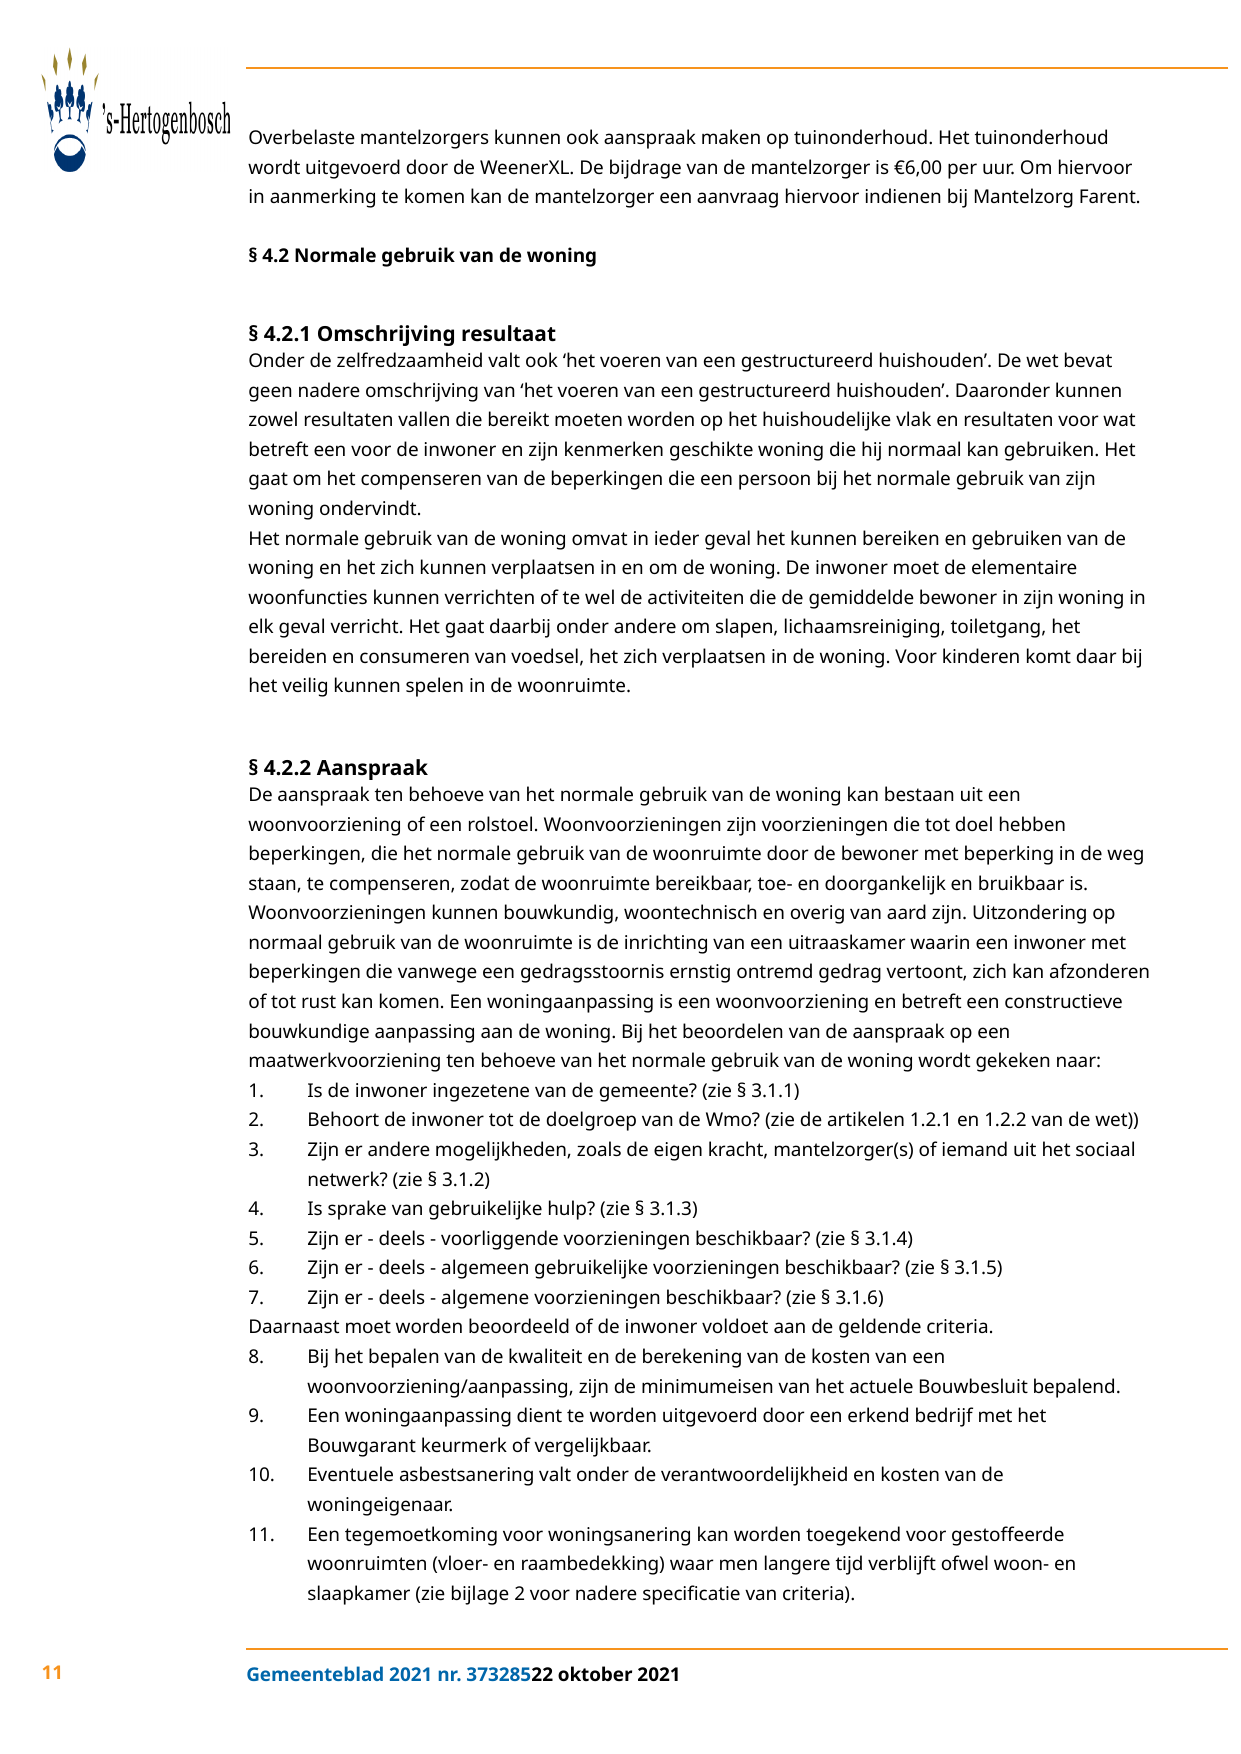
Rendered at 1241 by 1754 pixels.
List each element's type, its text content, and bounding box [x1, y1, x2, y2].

text Onder de zelfredzaamheid valt ook ‘het voeren van een gestructureerd huishouden’. De wet bevat geen nadere omschrijving van ‘het voeren van een gestructureerd huishouden’. Daaronder kunnen zowel resultaten vallen die bereikt moeten worden op het huishoudelijke vlak en resultaten voor wat betreft een voor de inwoner en zijn kenmerken geschikte woning die hij normaal kan gebruiken. Het gaat om het compenseren van de beperkingen die een persoon bij het normale gebruik van zijn woning ondervindt. [248, 347, 1152, 521]
list Zijn er - deels - voorliggende voorzieningen beschikbaar? (zie § 3.1.4) [248, 1225, 1152, 1251]
list Een woningaanpassing dient te worden uitgevoerd door een erkend bedrijf met het Bouwgarant keurmerk of vergelijkbaar. [248, 1402, 1152, 1458]
text De aanspraak ten behoeve van het normale gebruik van de woning kan bestaan uit een woonvoorziening of een rolstoel. Woonvoorzieningen zijn voorzieningen die tot doel hebben beperkingen, die het normale gebruik van de woonruimte door de bewoner met beperking in de weg staan, te compenseren, zodat de woonruimte bereikbaar, toe- en doorgankelijk en bruikbaar is. Woonvoorzieningen kunnen bouwkundig, woontechnisch en overig van aard zijn. Uitzondering op normaal gebruik van de woonruimte is de inrichting van een uitraaskamer waarin een inwoner met beperkingen die vanwege een gedragsstoornis ernstig ontremd gedrag vertoont, zich kan afzonderen of tot rust kan komen. Een woningaanpassing is een woonvoorziening en betreft een constructieve bouwkundige aanpassing aan de woning. Bij het beoordelen van de aanspraak op een maatwerkvoorziening ten behoeve van het normale gebruik van de woning wordt gekeken naar: [248, 781, 1152, 1073]
text Daarnaast moet worden beoordeeld of de inwoner voldoet aan de geldende criteria. [248, 1314, 1152, 1339]
list Eventuele asbestsanering valt onder de verantwoordelijkheid en kosten van de woningeigenaar. [248, 1462, 1152, 1517]
list Is de inwoner ingezetene van de gemeente? (zie § 3.1.1) [248, 1077, 1152, 1103]
list Zijn er - deels - algemene voorzieningen beschikbaar? (zie § 3.1.6) [248, 1284, 1152, 1310]
list Behoort de inwoner tot de doelgroep van de Wmo? (zie de artikelen 1.2.1 en 1.2.2 van de wet)) [248, 1107, 1152, 1132]
picture [41, 47, 231, 172]
text § 4.2 Normale gebruik van de woning [248, 243, 1152, 268]
text Overbelaste mantelzorgers kunnen ook aanspraak maken op tuinonderhoud. Het tuinonderhoud wordt uitgevoerd door de WeenerXL. De bijdrage van de mantelzorger is €6,00 per uur. Om hiervoor in aanmerking te komen kan de mantelzorger een aanvraag hiervoor indienen bij Mantelzorg Farent. [248, 124, 1152, 209]
text Het normale gebruik van de woning omvat in ieder geval het kunnen bereiken en gebruiken van de woning en het zich kunnen verplaatsen in en om de woning. De inwoner moet de elementaire woonfuncties kunnen verrichten of te wel de activiteiten die de gemiddelde bewoner in zijn woning in elk geval verricht. Het gaat daarbij onder andere om slapen, lichaamsreiniging, toiletgang, het bereiden en consumeren van voedsel, het zich verplaatsen in de woning. Voor kinderen komt daar bij het veilig kunnen spelen in de woonruimte. [248, 525, 1152, 698]
text § 4.2.1 Omschrijving resultaat [248, 319, 1152, 347]
list Is sprake van gebruikelijke hulp? (zie § 3.1.3) [248, 1195, 1152, 1221]
list Een tegemoetkoming voor woningsanering kan worden toegekend voor gestoffeerde woonruimten (vloer- en raambedekking) waar men langere tijd verblijft ofwel woon- en slaapkamer (zie bijlage 2 voor nadere specificatie van criteria). [248, 1521, 1152, 1606]
list Bij het bepalen van de kwaliteit en de berekening van de kosten van een woonvoorziening/aanpassing, zijn de minimumeisen van het actuele Bouwbesluit bepalend. [248, 1343, 1152, 1398]
text § 4.2.2 Aanspraak [248, 753, 1152, 781]
list Zijn er - deels - algemeen gebruikelijke voorzieningen beschikbaar? (zie § 3.1.5) [248, 1254, 1152, 1280]
list Zijn er andere mogelijkheden, zoals de eigen kracht, mantelzorger(s) of iemand uit het sociaal netwerk? (zie § 3.1.2) [248, 1136, 1152, 1191]
